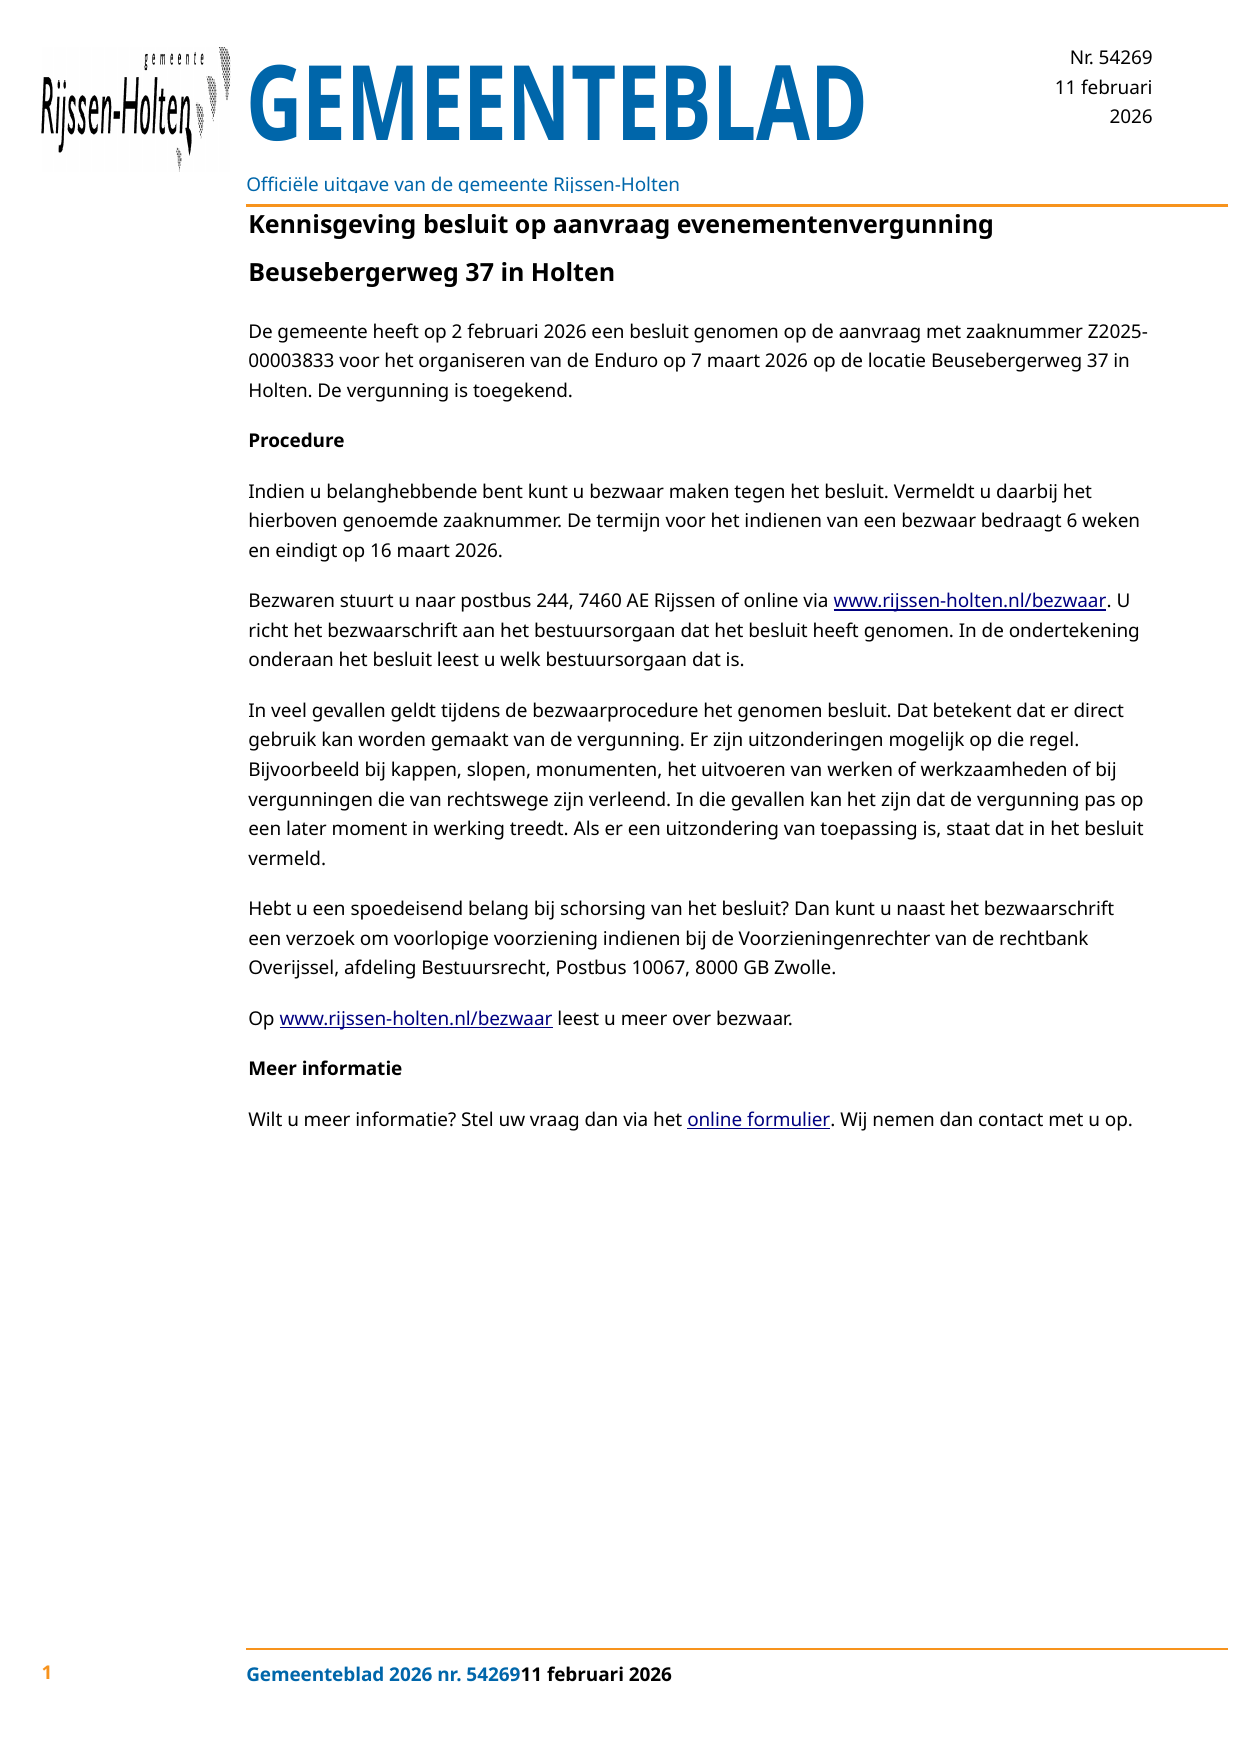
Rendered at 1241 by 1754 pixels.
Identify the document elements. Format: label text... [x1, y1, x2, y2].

picture [41, 47, 231, 172]
text Procedure [248, 427, 1152, 453]
text Indien u belanghebbende bent kunt u bezwaar maken tegen het besluit. Vermeldt u daarbij het hierboven genoemde zaaknummer. De termijn voor het indienen van een bezwaar bedraagt 6 weken en eindigt op 16 maart 2026. [248, 478, 1152, 563]
text Hebt u een spoedeisend belang bij schorsing van het besluit? Dan kunt u naast het bezwaarschrift een verzoek om voorlopige voorziening indienen bij de Voorzieningenrechter van de rechtbank Overijssel, afdeling Bestuursrecht, Postbus 10067, 8000 GB Zwolle. [248, 895, 1152, 980]
text In veel gevallen geldt tijdens de bezwaarprocedure het genomen besluit. Dat betekent dat er direct gebruik kan worden gemaakt van de vergunning. Er zijn uitzonderingen mogelijk op die regel. Bijvoorbeeld bij kappen, slopen, monumenten, het uitvoeren van werken of werkzaamheden of bij vergunningen die van rechtswege zijn verleend. In die gevallen kan het zijn dat de vergunning pas op een later moment in werking treedt. Als er een uitzondering van toepassing is, staat dat in het besluit vermeld. [248, 697, 1152, 871]
text Meer informatie [248, 1055, 1152, 1081]
text Bezwaren stuurt u naar postbus 244, 7460 AE Rijssen of online via www.rijssen-holten.nl/bezwaar. U richt het bezwaarschrift aan het bestuursorgaan dat het besluit heeft genomen. In de ondertekening onderaan het besluit leest u welk bestuursorgaan dat is. [248, 587, 1152, 672]
text De gemeente heeft op 2 februari 2026 een besluit genomen op de aanvraag met zaaknummer Z2025-00003833 voor het organiseren van de Enduro op 7 maart 2026 op de locatie Beusebergerweg 37 in Holten. De vergunning is toegekend. [248, 318, 1152, 403]
text Op www.rijssen-holten.nl/bezwaar leest u meer over bezwaar. [248, 1005, 1152, 1031]
text Wilt u meer informatie? Stel uw vraag dan via het online formulier. Wij nemen dan contact met u op. [248, 1106, 1152, 1132]
text Kennisgeving besluit op aanvraag evenementenvergunning Beusebergerweg 37 in Holten [248, 207, 1152, 288]
